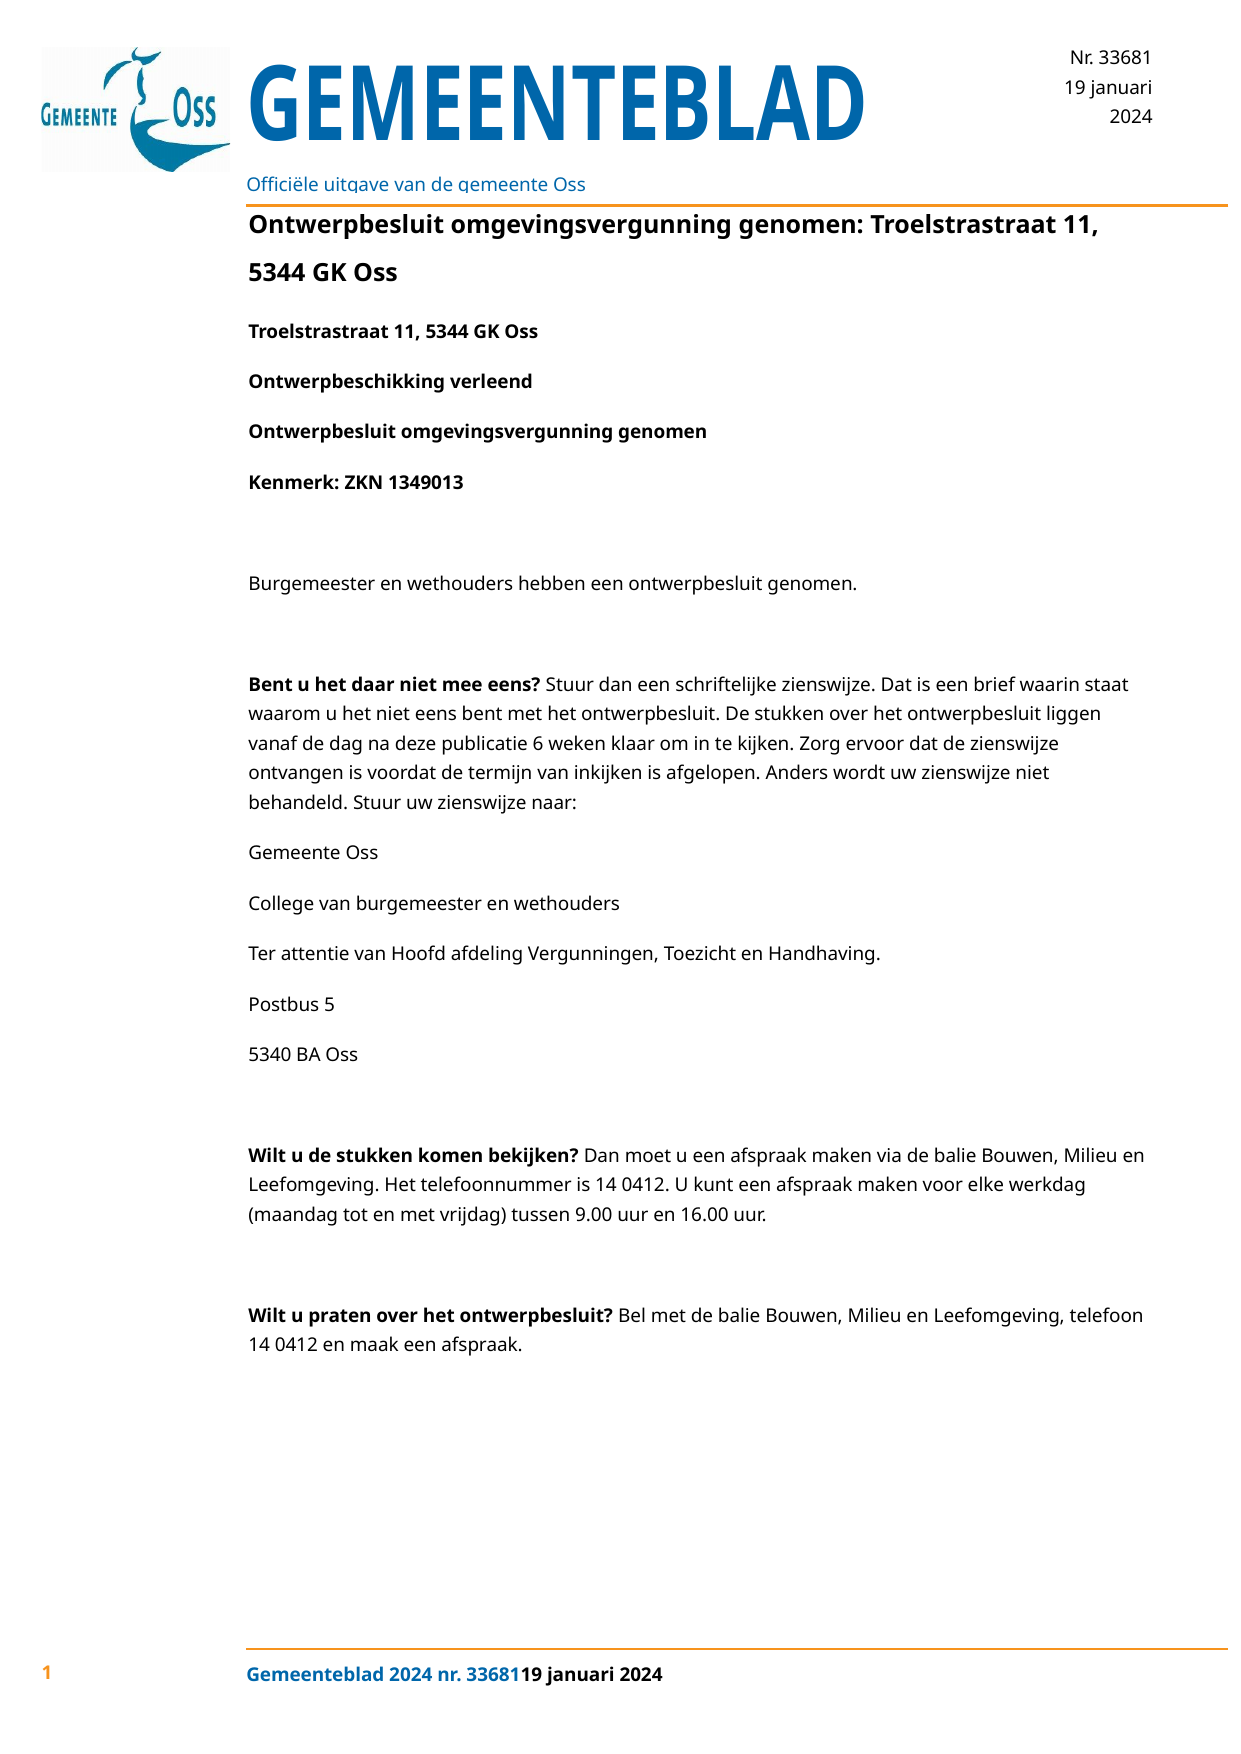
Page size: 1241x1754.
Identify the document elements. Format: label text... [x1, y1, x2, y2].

text 5340 BA Oss [248, 1041, 1152, 1067]
text Wilt u de stukken komen bekijken? Dan moet u een afspraak maken via de balie Bouwen, Milieu en Leefomgeving. Het telefoonnummer is 14 0412. U kunt een afspraak maken voor elke werkdag (maandag tot en met vrijdag) tussen 9.00 uur en 16.00 uur. [248, 1142, 1152, 1227]
text Ter attentie van Hoofd afdeling Vergunningen, Toezicht en Handhaving. [248, 940, 1152, 966]
text Ontwerpbesluit omgevingsvergunning genomen: Troelstrastraat 11, 5344 GK Oss [248, 207, 1152, 288]
text Troelstrastraat 11, 5344 GK Oss [248, 318, 1152, 344]
text Ontwerpbeschikking verleend [248, 368, 1152, 394]
text Burgemeester en wethouders hebben een ontwerpbesluit genomen. [248, 570, 1152, 596]
text Kenmerk: ZKN 1349013 [248, 469, 1152, 495]
text Ontwerpbesluit omgevingsvergunning genomen [248, 419, 1152, 444]
picture [41, 47, 231, 172]
text Postbus 5 [248, 991, 1152, 1017]
text College van burgemeester en wethouders [248, 890, 1152, 916]
text Wilt u praten over het ontwerpbesluit? Bel met de balie Bouwen, Milieu en Leefomgeving, telefoon 14 0412 en maak een afspraak. [248, 1302, 1152, 1357]
text Gemeente Oss [248, 839, 1152, 865]
text Bent u het daar niet mee eens? Stuur dan een schriftelijke zienswijze. Dat is een brief waarin staat waarom u het niet eens bent met het ontwerpbesluit. De stukken over het ontwerpbesluit liggen vanaf de dag na deze publicatie 6 weken klaar om in te kijken. Zorg ervoor dat de zienswijze ontvangen is voordat de termijn van inkijken is afgelopen. Anders wordt uw zienswijze niet behandeld. Stuur uw zienswijze naar: [248, 671, 1152, 815]
